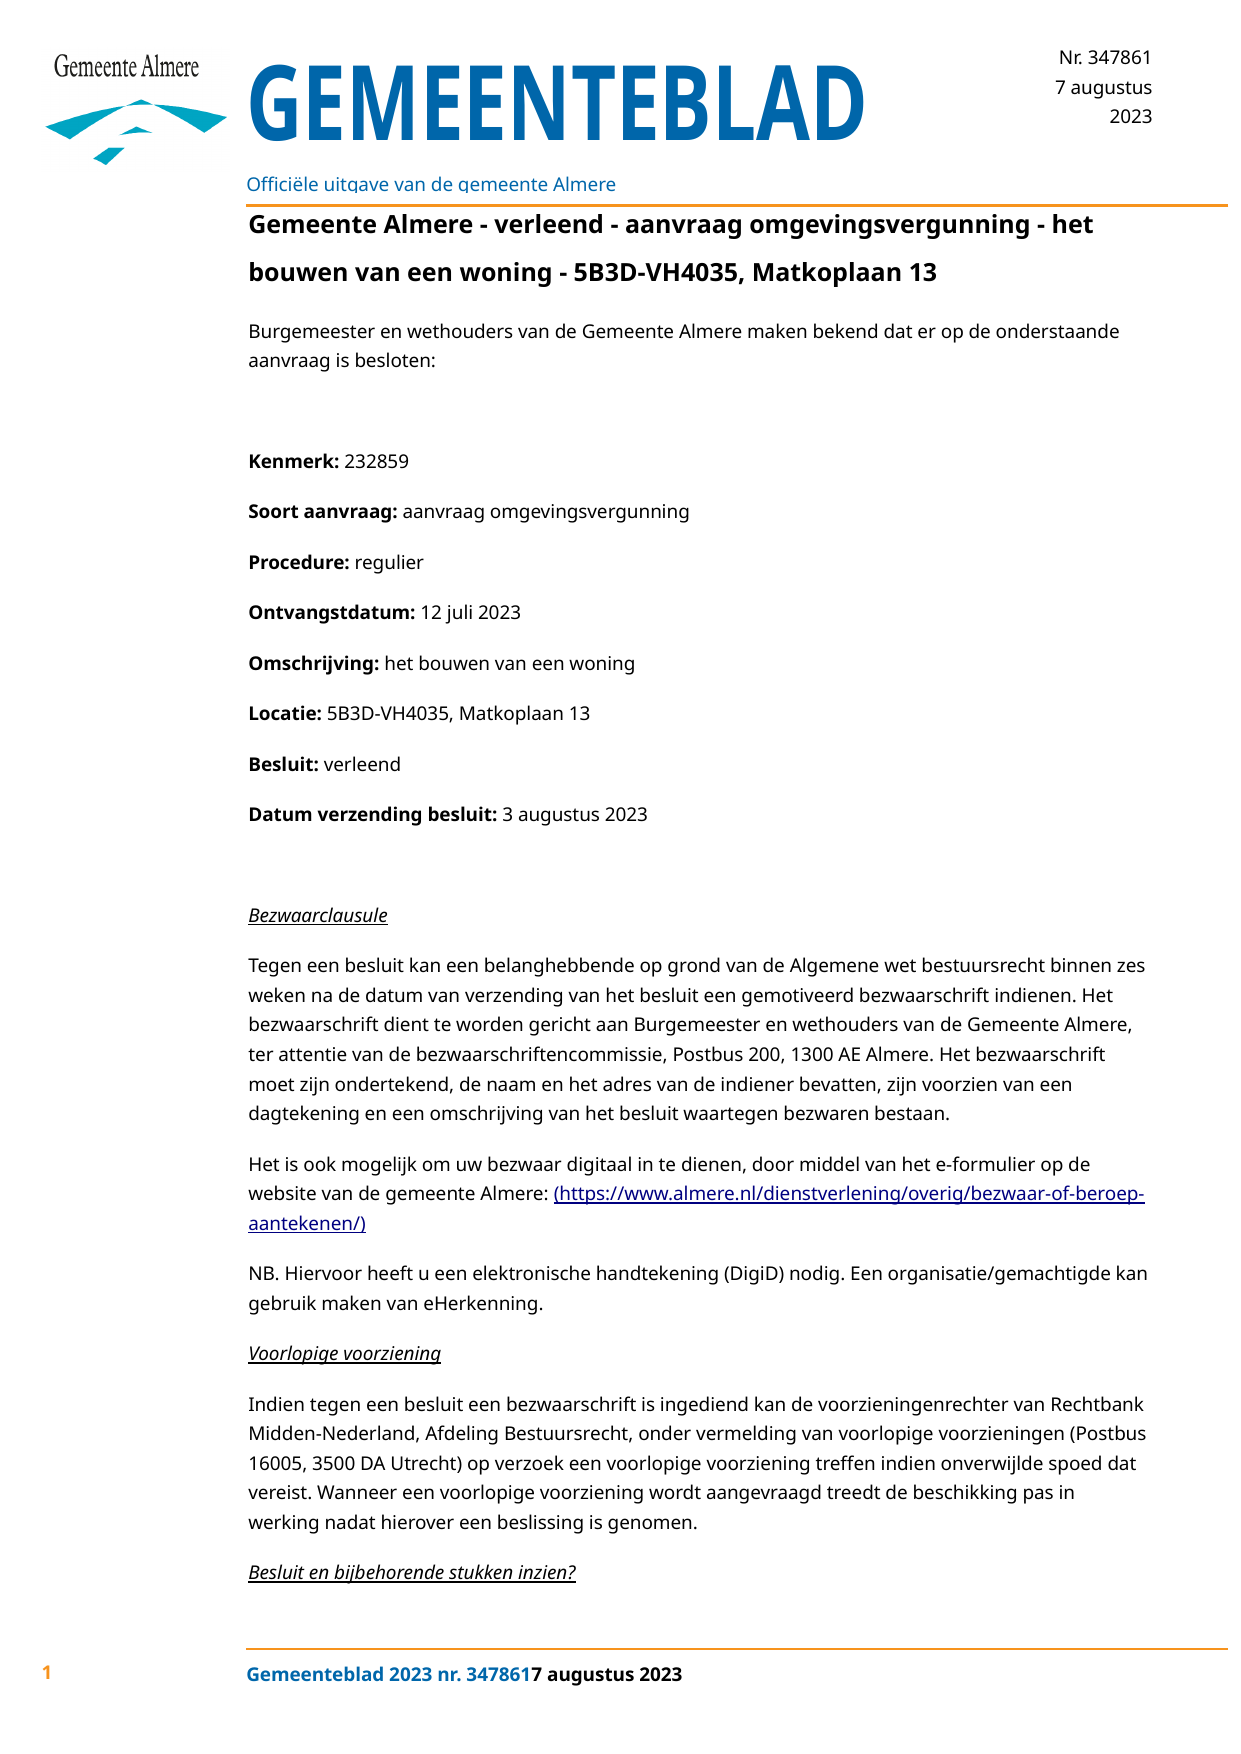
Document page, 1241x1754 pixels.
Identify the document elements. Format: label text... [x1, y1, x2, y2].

text Locatie: 5B3D-VH4035, Matkoplaan 13 [248, 700, 1152, 726]
text Soort aanvraag: aanvraag omgevingsvergunning [248, 499, 1152, 524]
text Ontvangstdatum: 12 juli 2023 [248, 599, 1152, 625]
text Burgemeester en wethouders van de Gemeente Almere maken bekend dat er op de onderstaande aanvraag is besloten: [248, 318, 1152, 373]
text NB. Hiervoor heeft u een elektronische handtekening (DigiD) nodig. Een organisatie/gemachtigde kan gebruik maken van eHerkenning. [248, 1260, 1152, 1316]
text Gemeente Almere - verleend - aanvraag omgevingsvergunning - het bouwen van een woning - 5B3D-VH4035, Matkoplaan 13 [248, 207, 1152, 288]
text Besluit: verleend [248, 751, 1152, 777]
text Bezwaarclausule [248, 902, 1152, 928]
text Datum verzending besluit: 3 augustus 2023 [248, 801, 1152, 827]
text Procedure: regulier [248, 549, 1152, 575]
text Tegen een besluit kan een belanghebbende op grond van de Algemene wet bestuursrecht binnen zes weken na de datum van verzending van het besluit een gemotiveerd bezwaarschrift indienen. Het bezwaarschrift dient te worden gericht aan Burgemeester en wethouders van de Gemeente Almere, ter attentie van de bezwaarschriftencommissie, Postbus 200, 1300 AE Almere. Het bezwaarschrift moet zijn ondertekend, de naam en het adres van de indiener bevatten, zijn voorzien van een dagtekening en een omschrijving van het besluit waartegen bezwaren bestaan. [248, 952, 1152, 1126]
text Besluit en bijbehorende stukken inzien? [248, 1559, 1152, 1585]
text Omschrijving: het bouwen van een woning [248, 650, 1152, 676]
text Kenmerk: 232859 [248, 448, 1152, 474]
text Voorlopige voorziening [248, 1340, 1152, 1366]
text Indien tegen een besluit een bezwaarschrift is ingediend kan de voorzieningenrechter van Rechtbank Midden-Nederland, Afdeling Bestuursrecht, onder vermelding van voorlopige voorzieningen (Postbus 16005, 3500 DA Utrecht) op verzoek een voorlopige voorziening treffen indien onverwijlde spoed dat vereist. Wanneer een voorlopige voorziening wordt aangevraagd treedt de beschikking pas in werking nadat hierover een beslissing is genomen. [248, 1391, 1152, 1535]
text Het is ook mogelijk om uw bezwaar digitaal in te dienen, door middel van het e-formulier op de website van de gemeente Almere: (https://www.almere.nl/dienstverlening/overig/bezwaar-of-beroep-aantekenen/) [248, 1151, 1152, 1236]
picture [41, 47, 231, 172]
